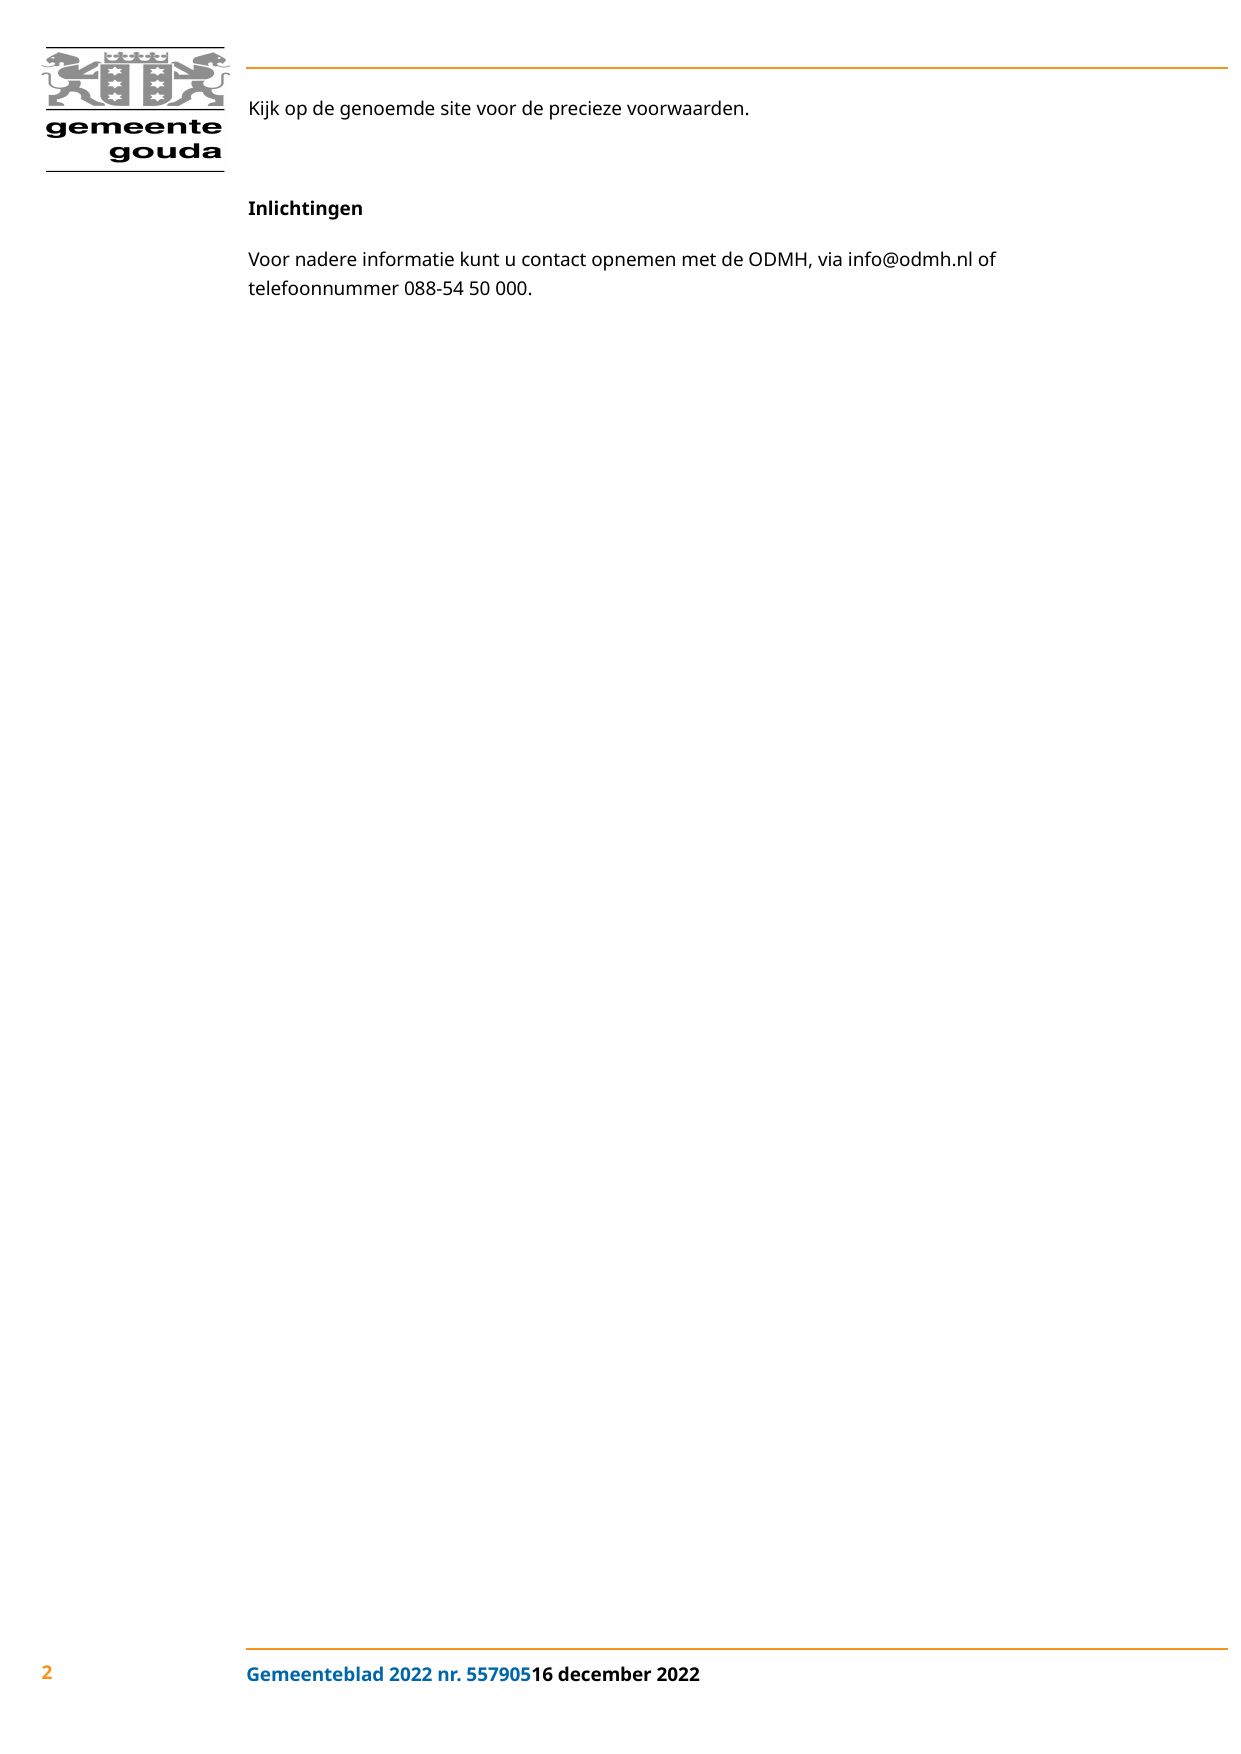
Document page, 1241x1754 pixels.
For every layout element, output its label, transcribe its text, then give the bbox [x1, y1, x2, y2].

text Kijk op de genoemde site voor de precieze voorwaarden. [248, 95, 1152, 121]
text Voor nadere informatie kunt u contact opnemen met de ODMH, via info@odmh.nl of telefoonnummer 088-54 50 000. [248, 246, 1152, 301]
picture [41, 47, 231, 172]
text Inlichtingen [248, 196, 1152, 221]
